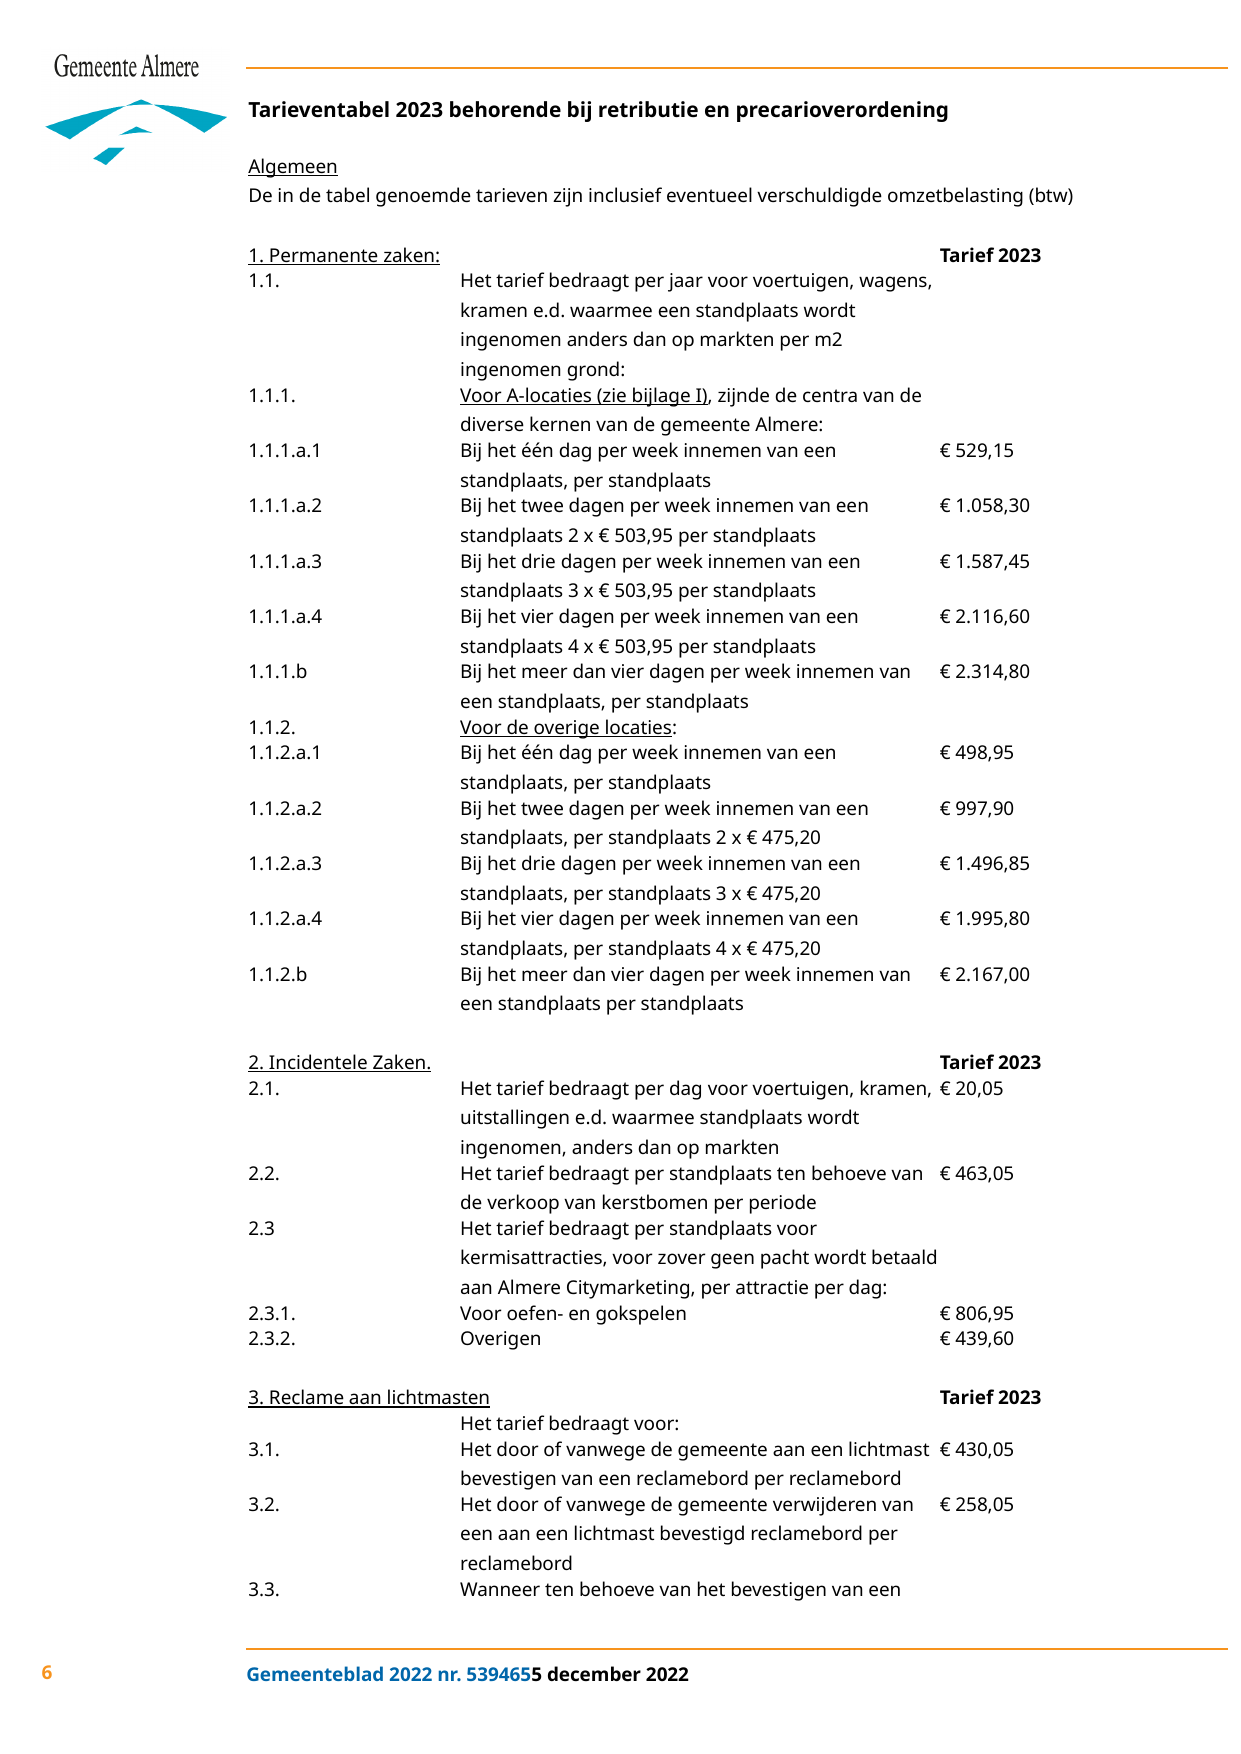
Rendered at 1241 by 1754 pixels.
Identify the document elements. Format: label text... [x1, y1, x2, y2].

table_cell [940, 268, 1152, 382]
table_cell € 997,90 [940, 795, 1152, 850]
table_cell Wanneer ten behoeve van het bevestigen van een [460, 1576, 939, 1602]
table_cell [940, 1215, 1152, 1300]
table_header 3. Reclame aan lichtmasten [248, 1384, 939, 1410]
table_cell 1.1.2. [248, 714, 460, 739]
table_cell 1.1.2.a.3 [248, 850, 460, 906]
table_cell 1.1.2.b [248, 961, 460, 1016]
table_cell 2.3.1. [248, 1300, 460, 1326]
table_cell 1.1.1.a.4 [248, 603, 460, 658]
table_cell 1.1.2.a.4 [248, 906, 460, 961]
table_cell Het tarief bedraagt per jaar voor voertuigen, wagens, kramen e.d. waarmee een standplaats wordt ingenomen anders dan op markten per m2 ingenomen grond: [460, 268, 939, 382]
table_header 2. Incidentele Zaken. [248, 1049, 939, 1075]
text De in de tabel genoemde tarieven zijn inclusief eventueel verschuldigde omzetbelasting (btw) [248, 182, 1152, 208]
table_cell € 20,05 [940, 1075, 1152, 1160]
table_cell [940, 1410, 1152, 1436]
table_cell [940, 1576, 1152, 1602]
table_header Tarief 2023 [940, 242, 1152, 267]
table_cell Bij het twee dagen per week innemen van een standplaats 2 x € 503,95 per standplaats [460, 493, 939, 548]
table_cell Bij het twee dagen per week innemen van een standplaats, per standplaats 2 x € 475,20 [460, 795, 939, 850]
table_cell Overigen [460, 1326, 939, 1351]
table_cell 1.1.1.a.1 [248, 437, 460, 493]
text Algemeen [248, 153, 1152, 179]
table_cell 1.1.2.a.1 [248, 740, 460, 795]
table_cell [248, 1410, 460, 1436]
table_cell 3.3. [248, 1576, 460, 1602]
table_cell Voor oefen- en gokspelen [460, 1300, 939, 1326]
table_cell 2.3 [248, 1215, 460, 1300]
table_cell Bij het vier dagen per week innemen van een standplaats 4 x € 503,95 per standplaats [460, 603, 939, 658]
table_cell Bij het meer dan vier dagen per week innemen van een standplaats per standplaats [460, 961, 939, 1016]
table_cell € 258,05 [940, 1491, 1152, 1576]
table_cell 3.1. [248, 1436, 460, 1491]
table_cell Bij het één dag per week innemen van een standplaats, per standplaats [460, 740, 939, 795]
text Tarieventabel 2023 behorende bij retributie en precarioverordening [248, 95, 1152, 123]
table_cell Het tarief bedraagt per standplaats voor kermisattracties, voor zover geen pacht wordt betaald aan Almere Citymarketing, per attractie per dag: [460, 1215, 939, 1300]
table_cell € 2.167,00 [940, 961, 1152, 1016]
table_cell € 463,05 [940, 1160, 1152, 1215]
table_cell € 439,60 [940, 1326, 1152, 1351]
table_header Tarief 2023 [940, 1049, 1152, 1075]
table_cell € 430,05 [940, 1436, 1152, 1491]
table_cell Bij het drie dagen per week innemen van een standplaats 3 x € 503,95 per standplaats [460, 548, 939, 603]
table_cell € 1.496,85 [940, 850, 1152, 906]
table_cell Het tarief bedraagt per dag voor voertuigen, kramen, uitstallingen e.d. waarmee standplaats wordt ingenomen, anders dan op markten [460, 1075, 939, 1160]
table_header Tarief 2023 [940, 1384, 1152, 1410]
table_cell € 498,95 [940, 740, 1152, 795]
table_cell 2.2. [248, 1160, 460, 1215]
table_cell [940, 714, 1152, 739]
table_cell Bij het drie dagen per week innemen van een standplaats, per standplaats 3 x € 475,20 [460, 850, 939, 906]
table_cell Het tarief bedraagt per standplaats ten behoeve van de verkoop van kerstbomen per periode [460, 1160, 939, 1215]
table_cell Bij het één dag per week innemen van een standplaats, per standplaats [460, 437, 939, 493]
table_cell 2.3.2. [248, 1326, 460, 1351]
table_cell Voor A-locaties (zie bijlage I), zijnde de centra van de diverse kernen van de gemeente Almere: [460, 382, 939, 437]
table_cell 2.1. [248, 1075, 460, 1160]
table_cell € 1.995,80 [940, 906, 1152, 961]
table_cell 1.1. [248, 268, 460, 382]
table_cell 1.1.1.b [248, 659, 460, 714]
table_cell € 1.587,45 [940, 548, 1152, 603]
table_cell € 806,95 [940, 1300, 1152, 1326]
table_cell Voor de overige locaties: [460, 714, 939, 739]
table_cell € 2.116,60 [940, 603, 1152, 658]
table_cell € 1.058,30 [940, 493, 1152, 548]
table_cell Het door of vanwege de gemeente verwijderen van een aan een lichtmast bevestigd reclamebord per reclamebord [460, 1491, 939, 1576]
table_cell 3.2. [248, 1491, 460, 1576]
table_cell 1.1.1.a.2 [248, 493, 460, 548]
table_cell Het tarief bedraagt voor: [460, 1410, 939, 1436]
table_cell 1.1.2.a.2 [248, 795, 460, 850]
table_cell € 2.314,80 [940, 659, 1152, 714]
table_cell Het door of vanwege de gemeente aan een lichtmast bevestigen van een reclamebord per reclamebord [460, 1436, 939, 1491]
table_cell € 529,15 [940, 437, 1152, 493]
table_header 1. Permanente zaken: [248, 242, 939, 267]
table_cell Bij het meer dan vier dagen per week innemen van een standplaats, per standplaats [460, 659, 939, 714]
table_cell 1.1.1. [248, 382, 460, 437]
table_cell 1.1.1.a.3 [248, 548, 460, 603]
table_cell Bij het vier dagen per week innemen van een standplaats, per standplaats 4 x € 475,20 [460, 906, 939, 961]
picture [41, 47, 231, 172]
table_cell [940, 382, 1152, 437]
